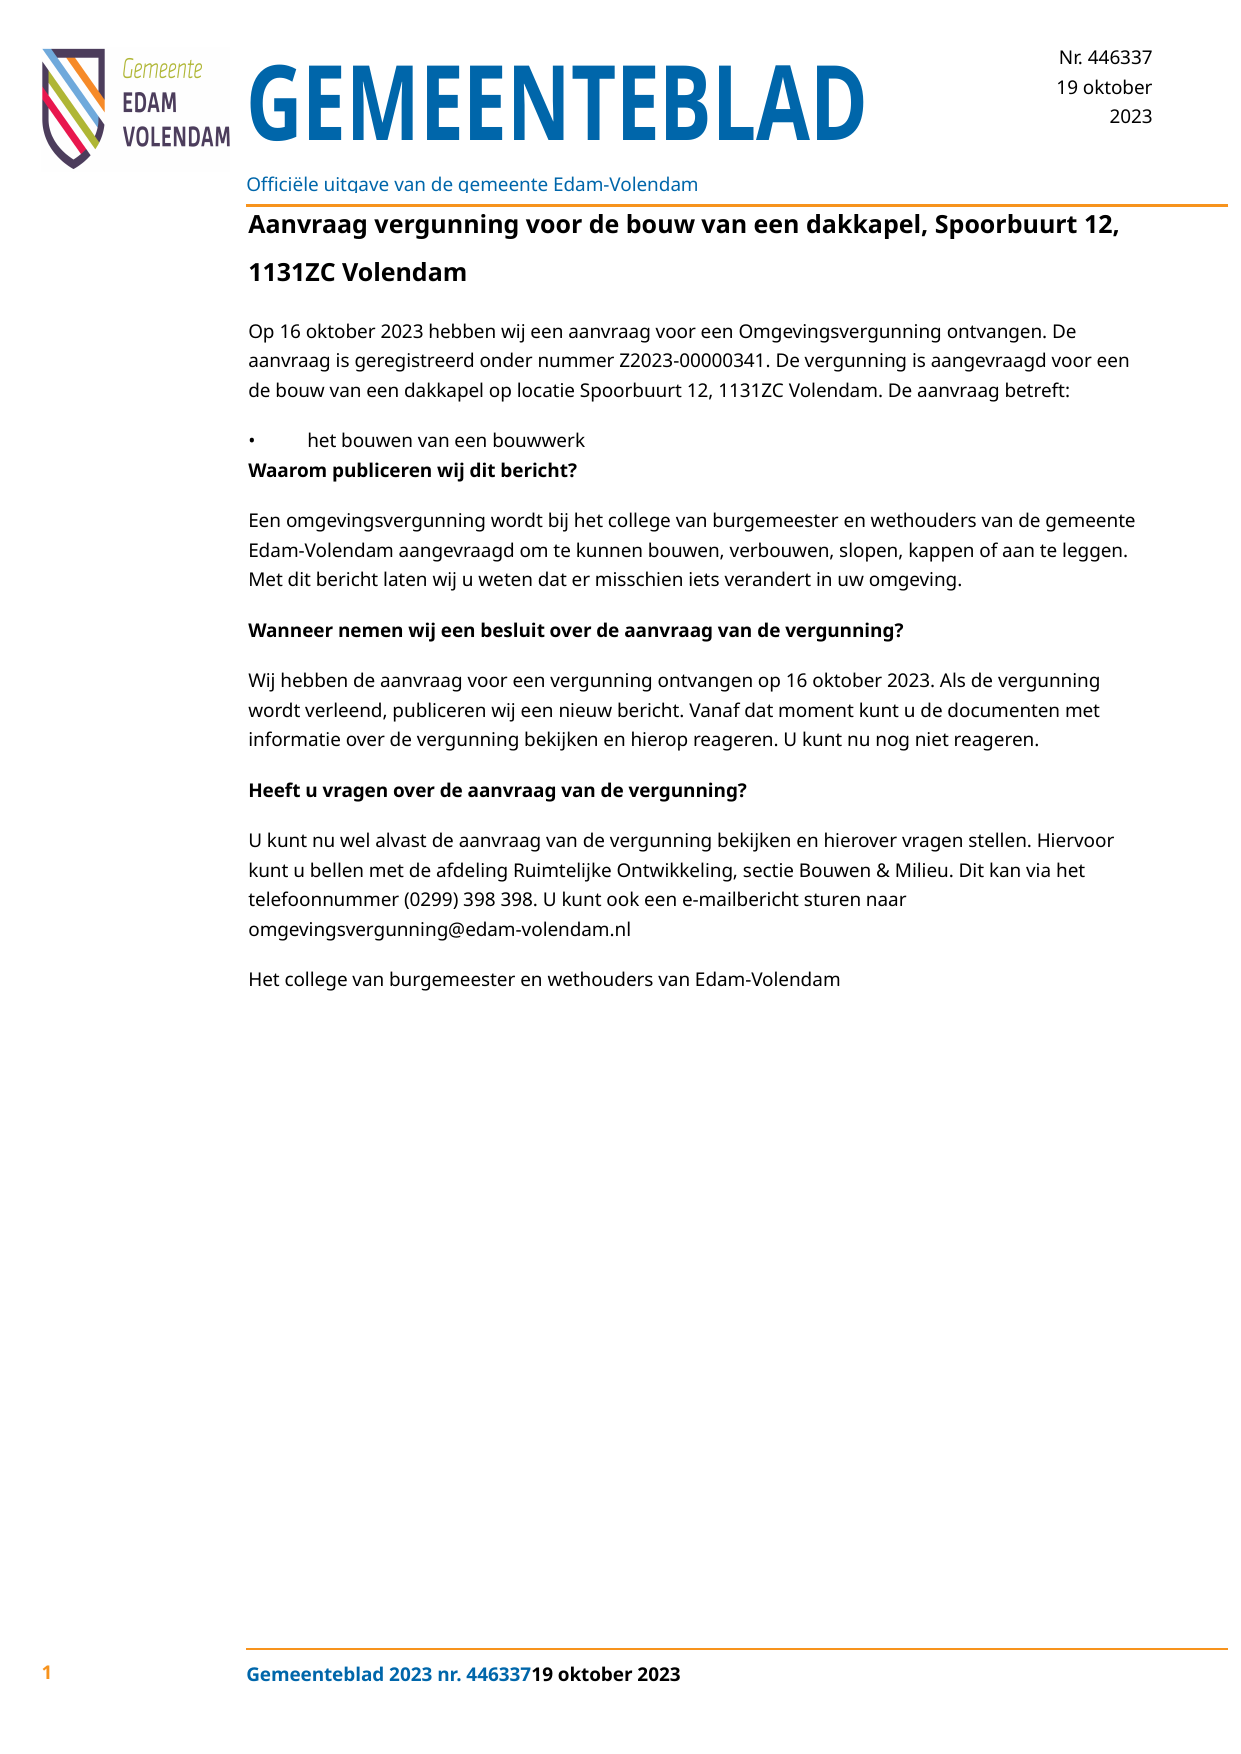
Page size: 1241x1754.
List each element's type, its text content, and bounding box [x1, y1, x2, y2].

text Heeft u vragen over de aanvraag van de vergunning? [248, 777, 1152, 803]
picture [41, 47, 231, 172]
text Op 16 oktober 2023 hebben wij een aanvraag voor een Omgevingsvergunning ontvangen. De aanvraag is geregistreerd onder nummer Z2023-00000341. De vergunning is aangevraagd voor een de bouw van een dakkapel op locatie Spoorbuurt 12, 1131ZC Volendam. De aanvraag betreft: [248, 318, 1152, 403]
list het bouwen van een bouwwerk [248, 427, 1152, 453]
text Aanvraag vergunning voor de bouw van een dakkapel, Spoorbuurt 12, 1131ZC Volendam [248, 207, 1152, 288]
text Het college van burgemeester en wethouders van Edam-Volendam [248, 967, 1152, 992]
text Wanneer nemen wij een besluit over de aanvraag van de vergunning? [248, 617, 1152, 643]
text Een omgevingsvergunning wordt bij het college van burgemeester en wethouders van de gemeente Edam-Volendam aangevraagd om te kunnen bouwen, verbouwen, slopen, kappen of aan te leggen. Met dit bericht laten wij u weten dat er misschien iets verandert in uw omgeving. [248, 507, 1152, 592]
text U kunt nu wel alvast de aanvraag van de vergunning bekijken en hierover vragen stellen. Hiervoor kunt u bellen met de afdeling Ruimtelijke Ontwikkeling, sectie Bouwen & Milieu. Dit kan via het telefoonnummer (0299) 398 398. U kunt ook een e-mailbericht sturen naar omgevingsvergunning@edam-volendam.nl [248, 827, 1152, 942]
text Wij hebben de aanvraag voor een vergunning ontvangen op 16 oktober 2023. Als de vergunning wordt verleend, publiceren wij een nieuw bericht. Vanaf dat moment kunt u de documenten met informatie over de vergunning bekijken en hierop reageren. U kunt nu nog niet reageren. [248, 667, 1152, 752]
text Waarom publiceren wij dit bericht? [248, 457, 1152, 483]
